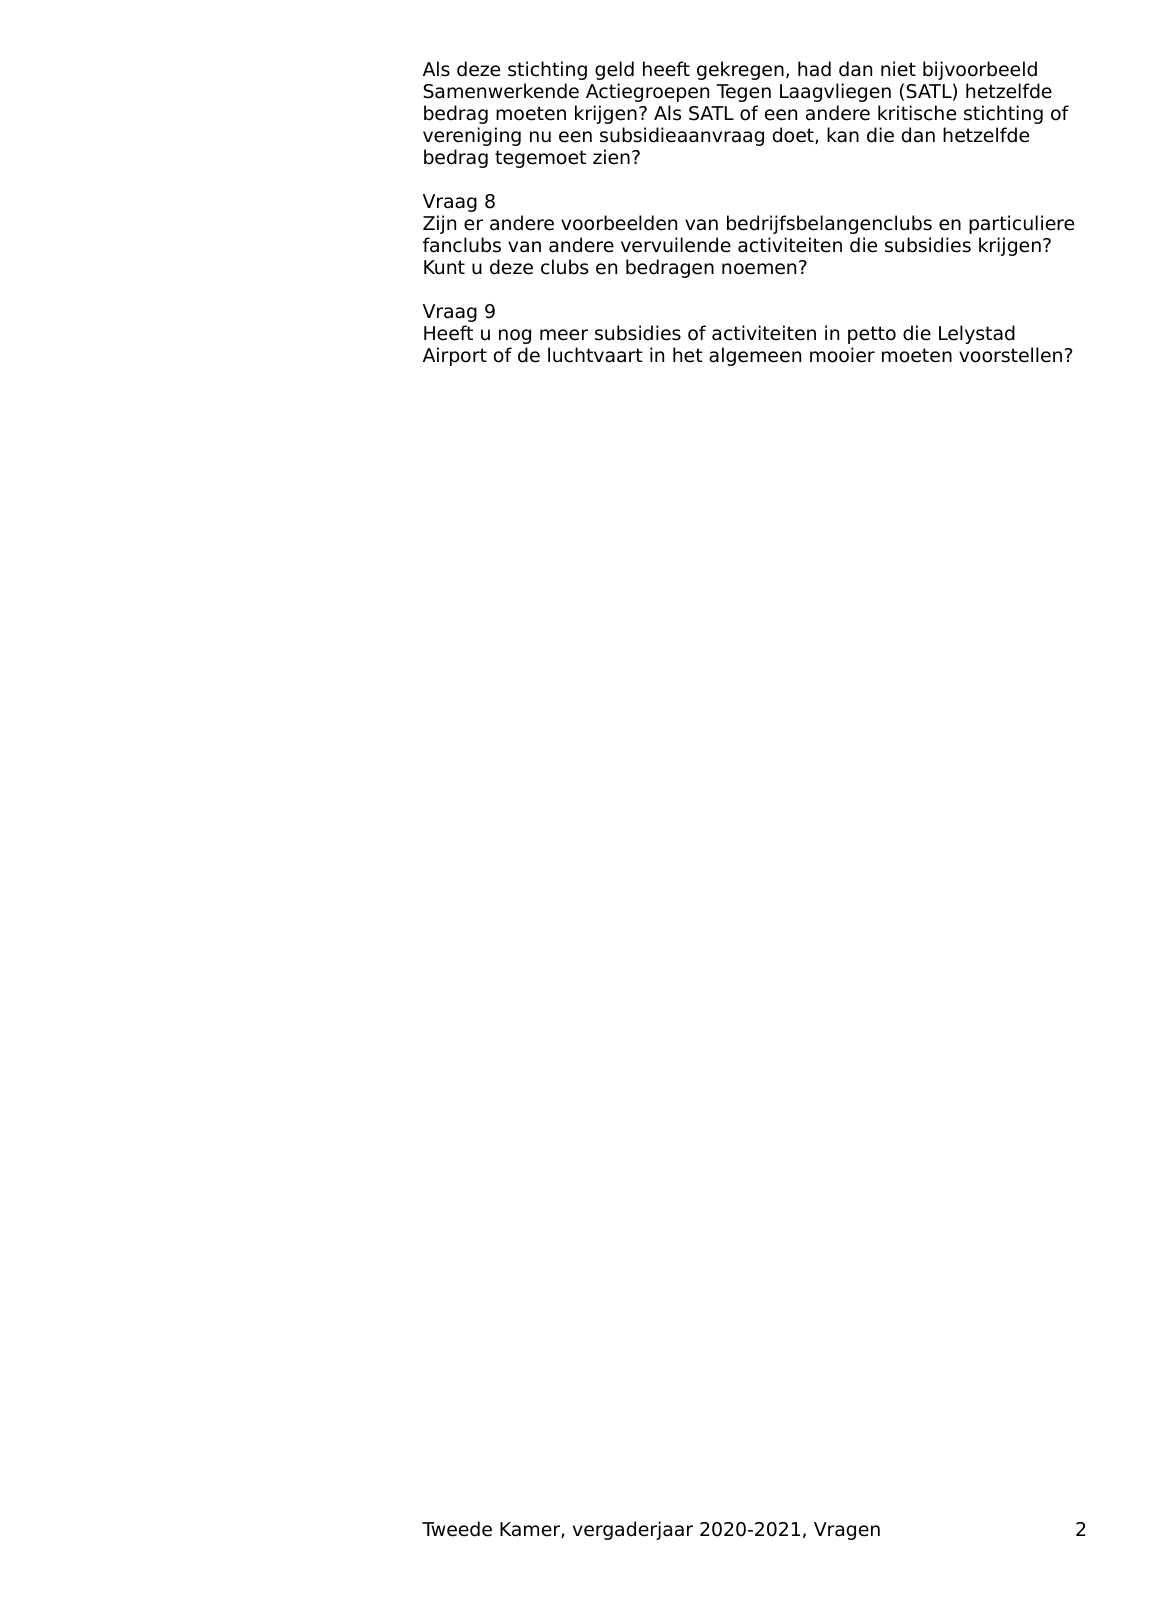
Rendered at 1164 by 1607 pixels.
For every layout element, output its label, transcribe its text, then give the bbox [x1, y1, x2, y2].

text Vraag 8 [422, 191, 1087, 213]
text Vraag 9 [422, 301, 1087, 323]
text Heeft u nog meer subsidies of activiteiten in petto die Lelystad Airport of de luchtvaart in het algemeen mooier moeten voorstellen? [422, 323, 1087, 367]
text Als deze stichting geld heeft gekregen, had dan niet bijvoorbeeld Samenwerkende Actiegroepen Tegen Laagvliegen (SATL) hetzelfde bedrag moeten krijgen? Als SATL of een andere kritische stichting of vereniging nu een subsidieaanvraag doet, kan die dan hetzelfde bedrag tegemoet zien? [422, 59, 1087, 169]
text Zijn er andere voorbeelden van bedrijfsbelangenclubs en particuliere fanclubs van andere vervuilende activiteiten die subsidies krijgen? Kunt u deze clubs en bedragen noemen? [422, 213, 1087, 279]
